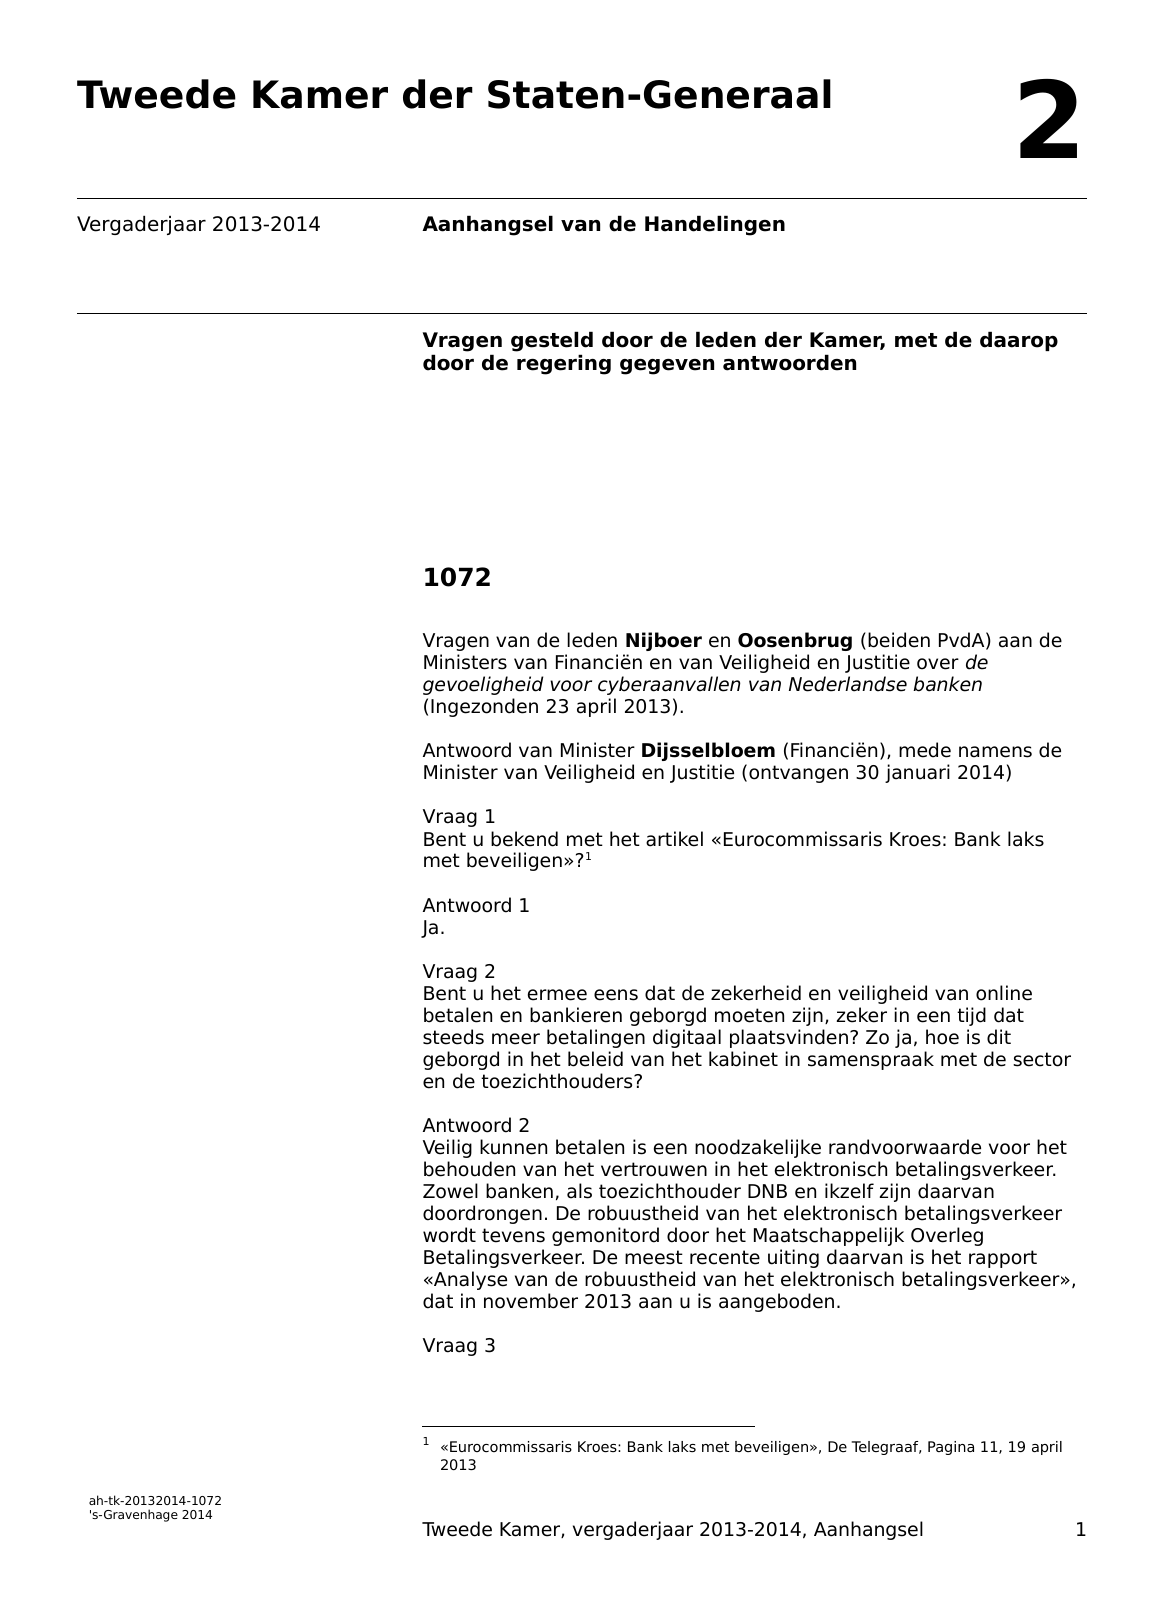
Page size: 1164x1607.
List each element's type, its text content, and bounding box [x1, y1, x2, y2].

text Bent u bekend met het artikel «Eurocommissaris Kroes: Bank laks met beveiligen»? [422, 828, 1087, 872]
table_header Tweede Kamer der Staten-Generaal [77, 59, 886, 198]
text Bent u het ermee eens dat de zekerheid en veiligheid van online betalen en bankieren geborgd moeten zijn, zeker in een tijd dat steeds meer betalingen digitaal plaatsvinden? Zo ja, hoe is dit geborgd in het beleid van het kabinet in samenspraak met de sector en de toezichthouders? [422, 983, 1087, 1093]
text ah-tk-20132014-1072 [88, 1494, 323, 1508]
text «Eurocommissaris Kroes: Bank laks met beveiligen», De Telegraaf, Pagina 11, 19 april 2013 [422, 1435, 1087, 1474]
text Ja. [422, 917, 1087, 938]
table_cell [77, 314, 422, 375]
text Veilig kunnen betalen is een noodzakelijke randvoorwaarde voor het behouden van het vertrouwen in het elektronisch betalingsverkeer. Zowel banken, als toezichthouder DNB en ikzelf zijn daarvan doordrongen. De robuustheid van het elektronisch betalingsverkeer wordt tevens gemonitord door het Maatschappelijk Overleg Betalingsverkeer. De meest recente uiting daarvan is het rapport «Analyse van de robuustheid van het elektronisch betalingsverkeer», dat in november 2013 aan u is aangeboden. [422, 1137, 1087, 1313]
text Vraag 2 [422, 961, 1087, 983]
text Vraag 3 [422, 1335, 1087, 1357]
table_cell Aanhangsel van de Handelingen [422, 199, 1087, 313]
text Vragen van de leden Nijboer en Oosenbrug (beiden PvdA) aan de Ministers van Financiën en van Veiligheid en Justitie over de gevoeligheid voor cyberaanvallen van Nederlandse banken (Ingezonden 23 april 2013). [422, 630, 1087, 718]
table_header 2 [886, 59, 1087, 198]
text Antwoord 1 [422, 894, 1087, 917]
text 1072 [422, 563, 1087, 592]
table_cell Vergaderjaar 2013-2014 [77, 199, 422, 313]
text Antwoord van Minister Dijsselbloem (Financiën), mede namens de Minister van Veiligheid en Justitie (ontvangen 30 januari 2014) [422, 740, 1087, 784]
text Antwoord 2 [422, 1115, 1087, 1137]
text Vraag 1 [422, 806, 1087, 828]
table_cell Vragen gesteld door de leden der Kamer, met de daarop door de regering gegeven antwoorden [422, 314, 1087, 375]
text 's-Gravenhage 2014 [88, 1508, 323, 1522]
